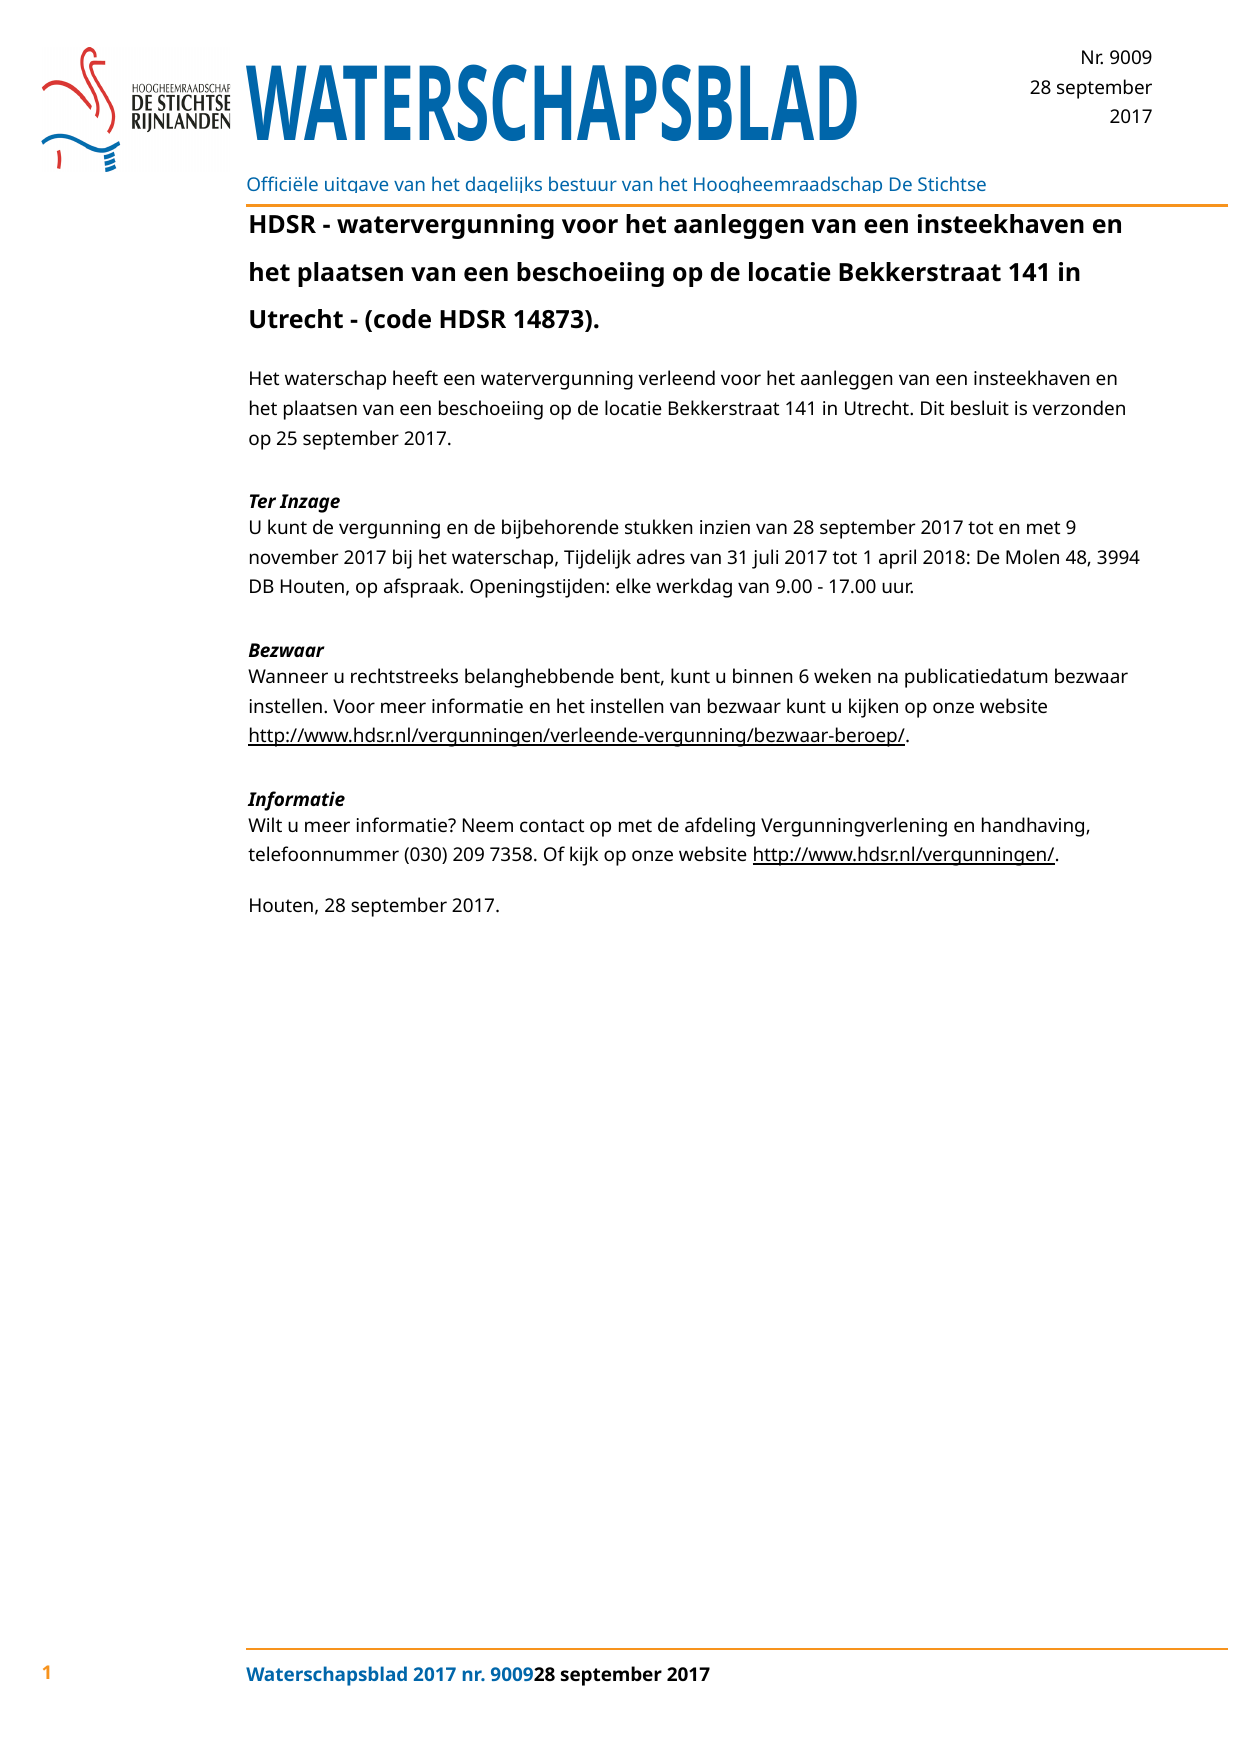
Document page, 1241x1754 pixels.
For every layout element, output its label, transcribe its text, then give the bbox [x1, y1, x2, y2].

text Houten, 28 september 2017. [248, 892, 1152, 918]
text Wilt u meer informatie? Neem contact op met de afdeling Vergunningverlening en handhaving, telefoonnummer (030) 209 7358. Of kijk op onze website http://www.hdsr.nl/vergunningen/. [248, 812, 1152, 867]
text HDSR - watervergunning voor het aanleggen van een insteekhaven en het plaatsen van een beschoeiing op de locatie Bekkerstraat 141 in Utrecht - (code HDSR 14873). [248, 207, 1152, 336]
text Het waterschap heeft een watervergunning verleend voor het aanleggen van een insteekhaven en het plaatsen van een beschoeiing op de locatie Bekkerstraat 141 in Utrecht. Dit besluit is verzonden op 25 september 2017. [248, 366, 1152, 450]
picture [41, 47, 231, 172]
text Bezwaar [248, 637, 1152, 663]
text U kunt de vergunning en de bijbehorende stukken inzien van 28 september 2017 tot en met 9 november 2017 bij het waterschap, Tijdelijk adres van 31 juli 2017 tot 1 april 2018: De Molen 48, 3994 DB Houten, op afspraak. Openingstijden: elke werkdag van 9.00 - 17.00 uur. [248, 514, 1152, 599]
text Ter Inzage [248, 489, 1152, 514]
text Wanneer u rechtstreeks belanghebbende bent, kunt u binnen 6 weken na publicatiedatum bezwaar instellen. Voor meer informatie en het instellen van bezwaar kunt u kijken op onze website http://www.hdsr.nl/vergunningen/verleende-vergunning/bezwaar-beroep/. [248, 663, 1152, 748]
text Informatie [248, 786, 1152, 812]
